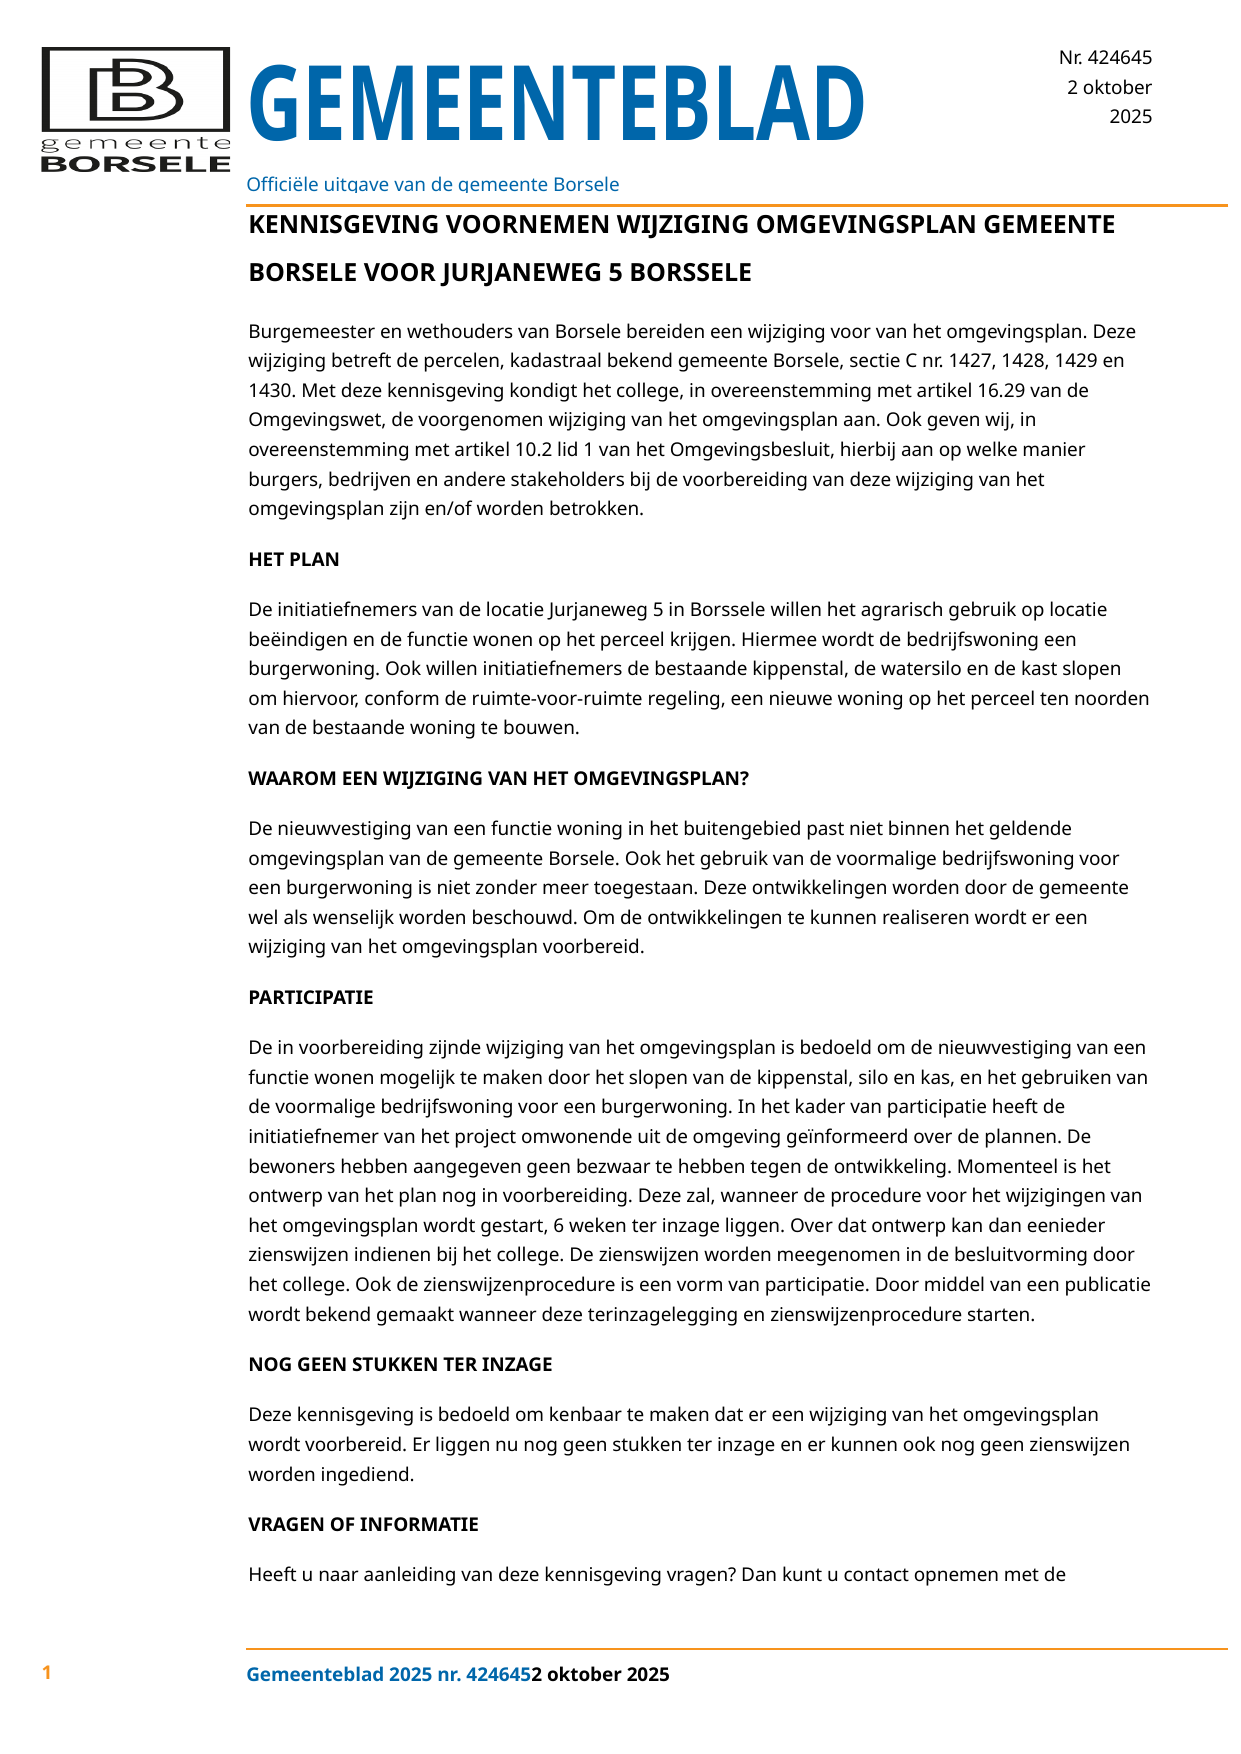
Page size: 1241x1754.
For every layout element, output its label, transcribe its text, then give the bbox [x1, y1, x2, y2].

text NOG GEEN STUKKEN TER INZAGE [248, 1351, 1152, 1377]
text De initiatiefnemers van de locatie Jurjaneweg 5 in Borssele willen het agrarisch gebruik op locatie beëindigen en de functie wonen op het perceel krijgen. Hiermee wordt de bedrijfswoning een burgerwoning. Ook willen initiatiefnemers de bestaande kippenstal, de watersilo en de kast slopen om hiervoor, conform de ruimte-voor-ruimte regeling, een nieuwe woning op het perceel ten noorden van de bestaande woning te bouwen. [248, 596, 1152, 740]
text HET PLAN [248, 546, 1152, 572]
text VRAGEN OF INFORMATIE [248, 1511, 1152, 1537]
text Burgemeester en wethouders van Borsele bereiden een wijziging voor van het omgevingsplan. Deze wijziging betreft de percelen, kadastraal bekend gemeente Borsele, sectie C nr. 1427, 1428, 1429 en 1430. Met deze kennisgeving kondigt het college, in overeenstemming met artikel 16.29 van de Omgevingswet, de voorgenomen wijziging van het omgevingsplan aan. Ook geven wij, in overeenstemming met artikel 10.2 lid 1 van het Omgevingsbesluit, hierbij aan op welke manier burgers, bedrijven en andere stakeholders bij de voorbereiding van deze wijziging van het omgevingsplan zijn en/of worden betrokken. [248, 318, 1152, 521]
text De in voorbereiding zijnde wijziging van het omgevingsplan is bedoeld om de nieuwvestiging van een functie wonen mogelijk te maken door het slopen van de kippenstal, silo en kas, en het gebruiken van de voormalige bedrijfswoning voor een burgerwoning. In het kader van participatie heeft de initiatiefnemer van het project omwonende uit de omgeving geïnformeerd over de plannen. De bewoners hebben aangegeven geen bezwaar te hebben tegen de ontwikkeling. Momenteel is het ontwerp van het plan nog in voorbereiding. Deze zal, wanneer de procedure voor het wijzigingen van het omgevingsplan wordt gestart, 6 weken ter inzage liggen. Over dat ontwerp kan dan eenieder zienswijzen indienen bij het college. De zienswijzen worden meegenomen in de besluitvorming door het college. Ook de zienswijzenprocedure is een vorm van participatie. Door middel van een publicatie wordt bekend gemaakt wanneer deze terinzagelegging en zienswijzenprocedure starten. [248, 1034, 1152, 1327]
text KENNISGEVING VOORNEMEN WIJZIGING OMGEVINGSPLAN GEMEENTE BORSELE VOOR JURJANEWEG 5 BORSSELE [248, 207, 1152, 288]
text WAAROM EEN WIJZIGING VAN HET OMGEVINGSPLAN? [248, 765, 1152, 791]
text Deze kennisgeving is bedoeld om kenbaar te maken dat er een wijziging van het omgevingsplan wordt voorbereid. Er liggen nu nog geen stukken ter inzage en er kunnen ook nog geen zienswijzen worden ingediend. [248, 1402, 1152, 1487]
text Heeft u naar aanleiding van deze kennisgeving vragen? Dan kunt u contact opnemen met de [248, 1562, 1152, 1587]
text PARTICIPATIE [248, 984, 1152, 1010]
text De nieuwvestiging van een functie woning in het buitengebied past niet binnen het geldende omgevingsplan van de gemeente Borsele. Ook het gebruik van de voormalige bedrijfswoning voor een burgerwoning is niet zonder meer toegestaan. Deze ontwikkelingen worden door de gemeente wel als wenselijk worden beschouwd. Om de ontwikkelingen te kunnen realiseren wordt er een wijziging van het omgevingsplan voorbereid. [248, 815, 1152, 959]
picture [41, 47, 231, 172]
